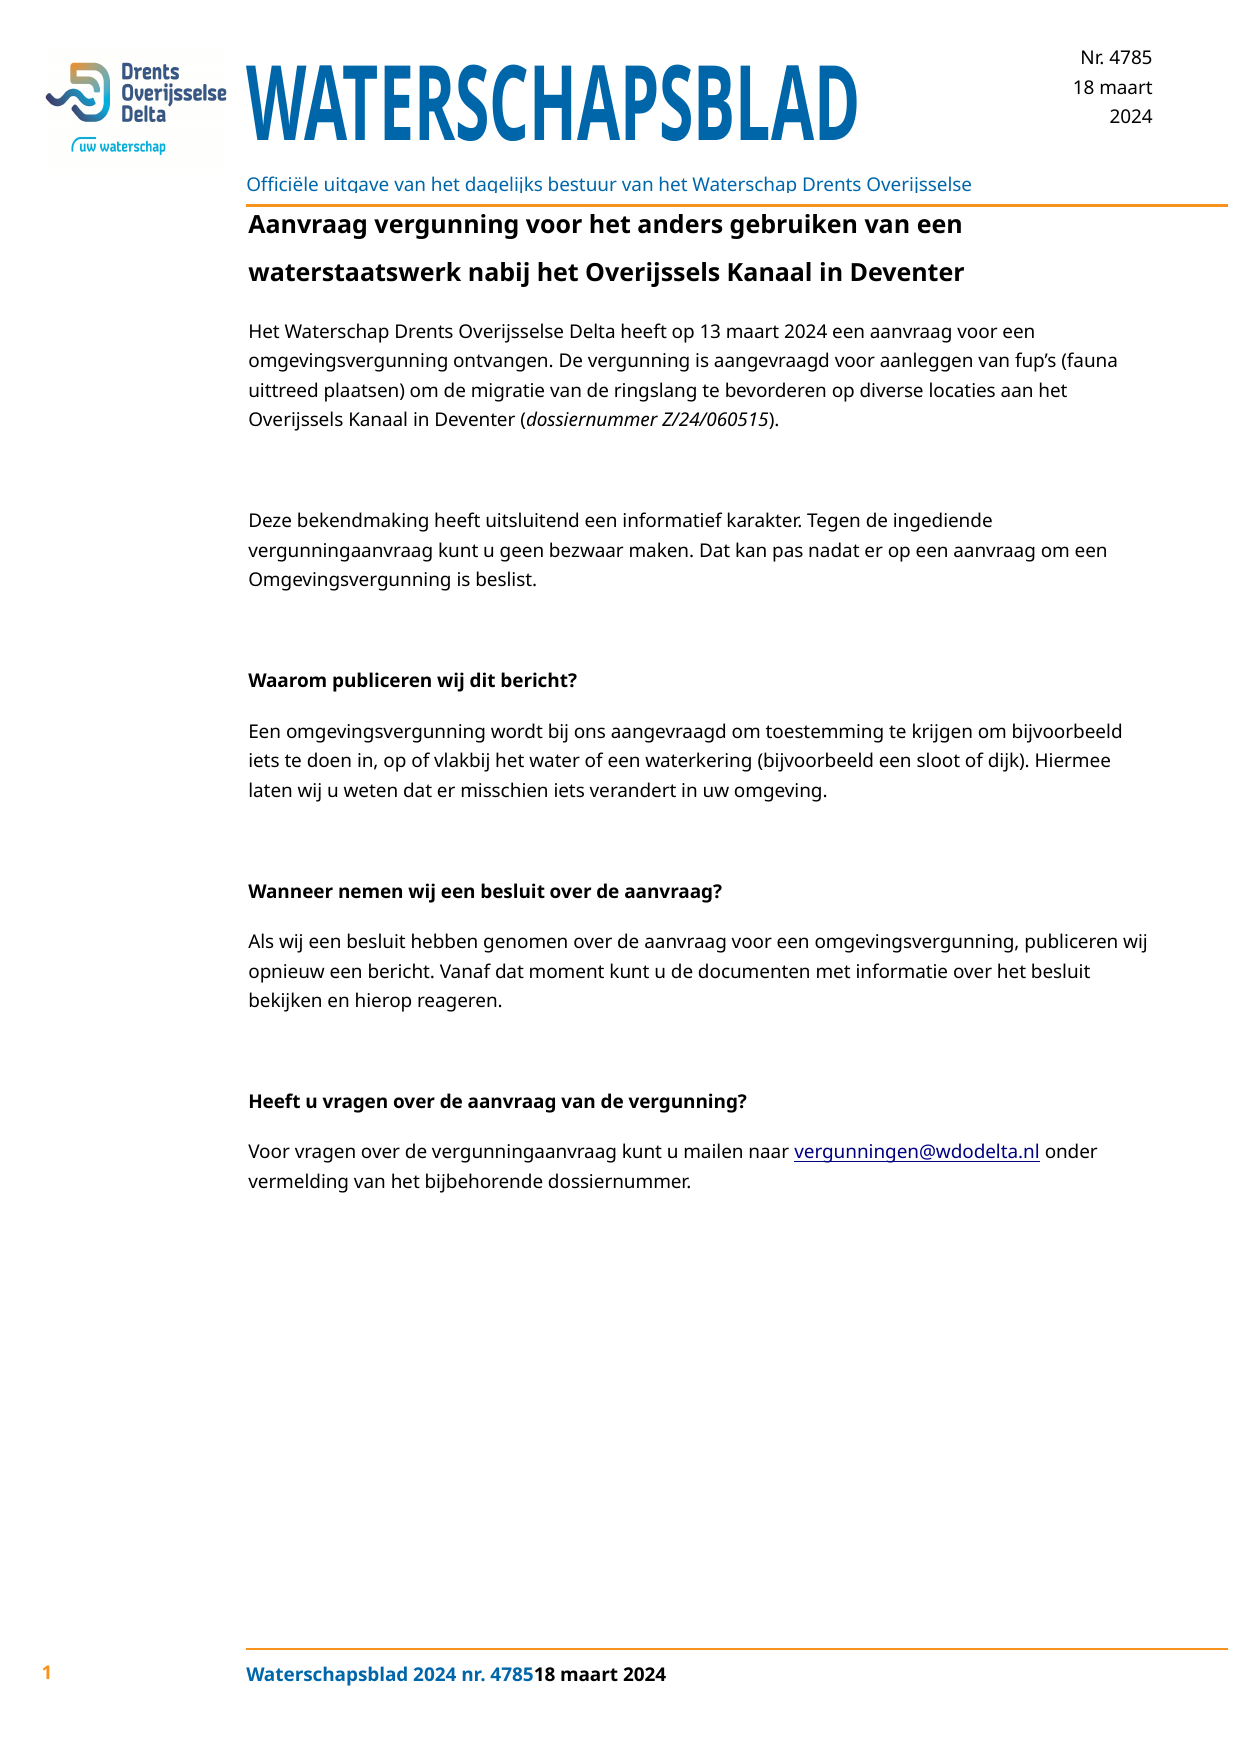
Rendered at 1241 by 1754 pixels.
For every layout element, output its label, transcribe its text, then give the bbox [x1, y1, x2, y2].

text Deze bekendmaking heeft uitsluitend een informatief karakter. Tegen de ingediende vergunningaanvraag kunt u geen bezwaar maken. Dat kan pas nadat er op een aanvraag om een Omgevingsvergunning is beslist. [248, 507, 1152, 592]
text Als wij een besluit hebben genomen over de aanvraag voor een omgevingsvergunning, publiceren wij opnieuw een bericht. Vanaf dat moment kunt u de documenten met informatie over het besluit bekijken en hierop reageren. [248, 928, 1152, 1013]
text Het Waterschap Drents Overijsselse Delta heeft op 13 maart 2024 een aanvraag voor een omgevingsvergunning ontvangen. De vergunning is aangevraagd voor aanleggen van fup’s (fauna uittreed plaatsen) om de migratie van de ringslang te bevorderen op diverse locaties aan het Overijssels Kanaal in Deventer (dossiernummer Z/24/060515). [248, 318, 1152, 432]
text Voor vragen over de vergunningaanvraag kunt u mailen naar vergunningen@wdodelta.nl onder vermelding van het bijbehorende dossiernummer. [248, 1139, 1152, 1194]
text Een omgevingsvergunning wordt bij ons aangevraagd om toestemming te krijgen om bijvoorbeeld iets te doen in, op of vlakbij het water of een waterkering (bijvoorbeeld een sloot of dijk). Hiermee laten wij u weten dat er misschien iets verandert in uw omgeving. [248, 718, 1152, 803]
text Heeft u vragen over de aanvraag van de vergunning? [248, 1088, 1152, 1114]
text Waarom publiceren wij dit bericht? [248, 667, 1152, 693]
text Aanvraag vergunning voor het anders gebruiken van een waterstaatswerk nabij het Overijssels Kanaal in Deventer [248, 207, 1152, 288]
picture [41, 47, 231, 172]
text Wanneer nemen wij een besluit over de aanvraag? [248, 878, 1152, 904]
